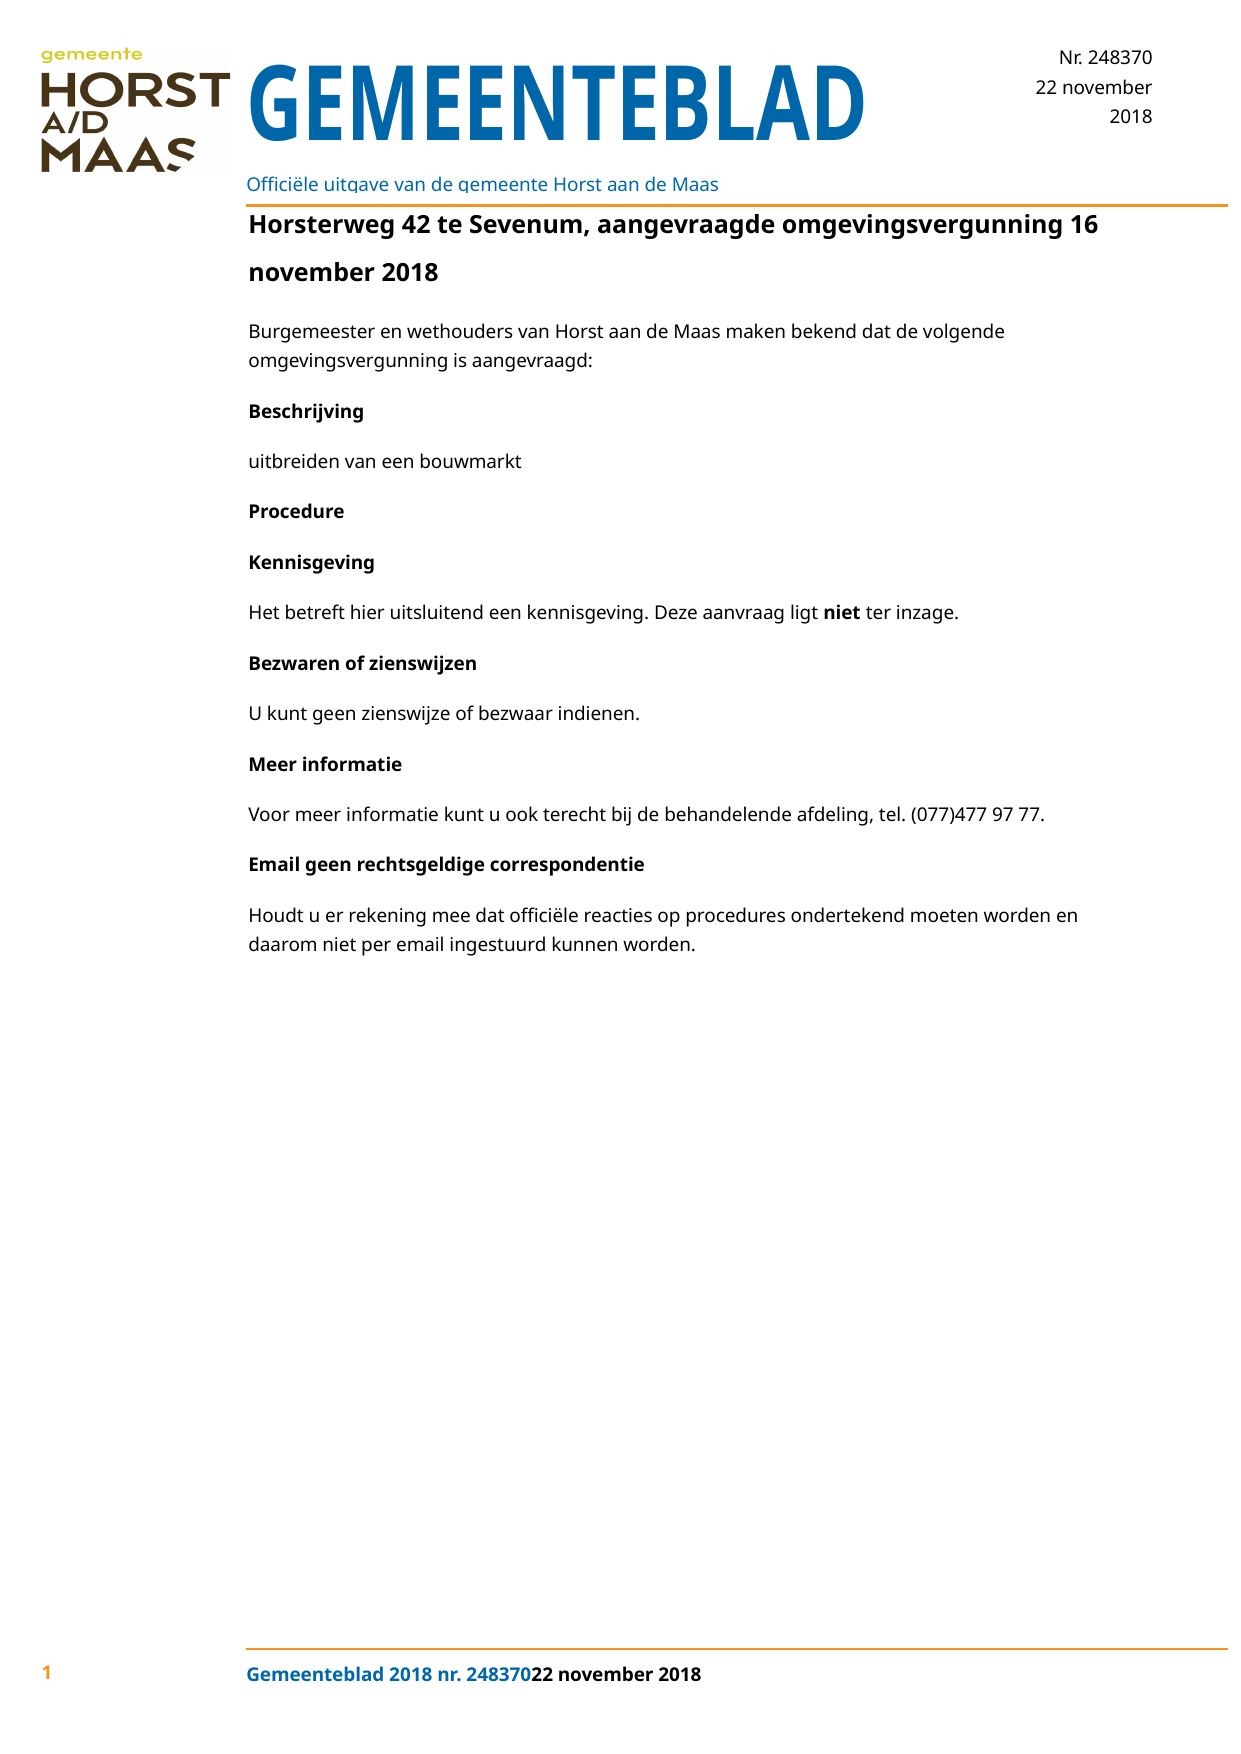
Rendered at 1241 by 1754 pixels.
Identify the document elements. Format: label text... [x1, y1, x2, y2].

text Horsterweg 42 te Sevenum, aangevraagde omgevingsvergunning 16 november 2018 [248, 207, 1152, 288]
text Bezwaren of zienswijzen [248, 650, 1152, 676]
text Het betreft hier uitsluitend een kennisgeving. Deze aanvraag ligt niet ter inzage. [248, 599, 1152, 625]
text Houdt u er rekening mee dat officiële reacties op procedures ondertekend moeten worden en daarom niet per email ingestuurd kunnen worden. [248, 902, 1152, 957]
picture [41, 47, 231, 172]
text uitbreiden van een bouwmarkt [248, 448, 1152, 474]
text Email geen rechtsgeldige correspondentie [248, 852, 1152, 877]
text Meer informatie [248, 751, 1152, 777]
text Voor meer informatie kunt u ook terecht bij de behandelende afdeling, tel. (077)477 97 77. [248, 801, 1152, 827]
text U kunt geen zienswijze of bezwaar indienen. [248, 700, 1152, 726]
text Beschrijving [248, 398, 1152, 424]
text Burgemeester en wethouders van Horst aan de Maas maken bekend dat de volgende omgevingsvergunning is aangevraagd: [248, 318, 1152, 373]
text Kennisgeving [248, 549, 1152, 575]
text Procedure [248, 499, 1152, 524]
